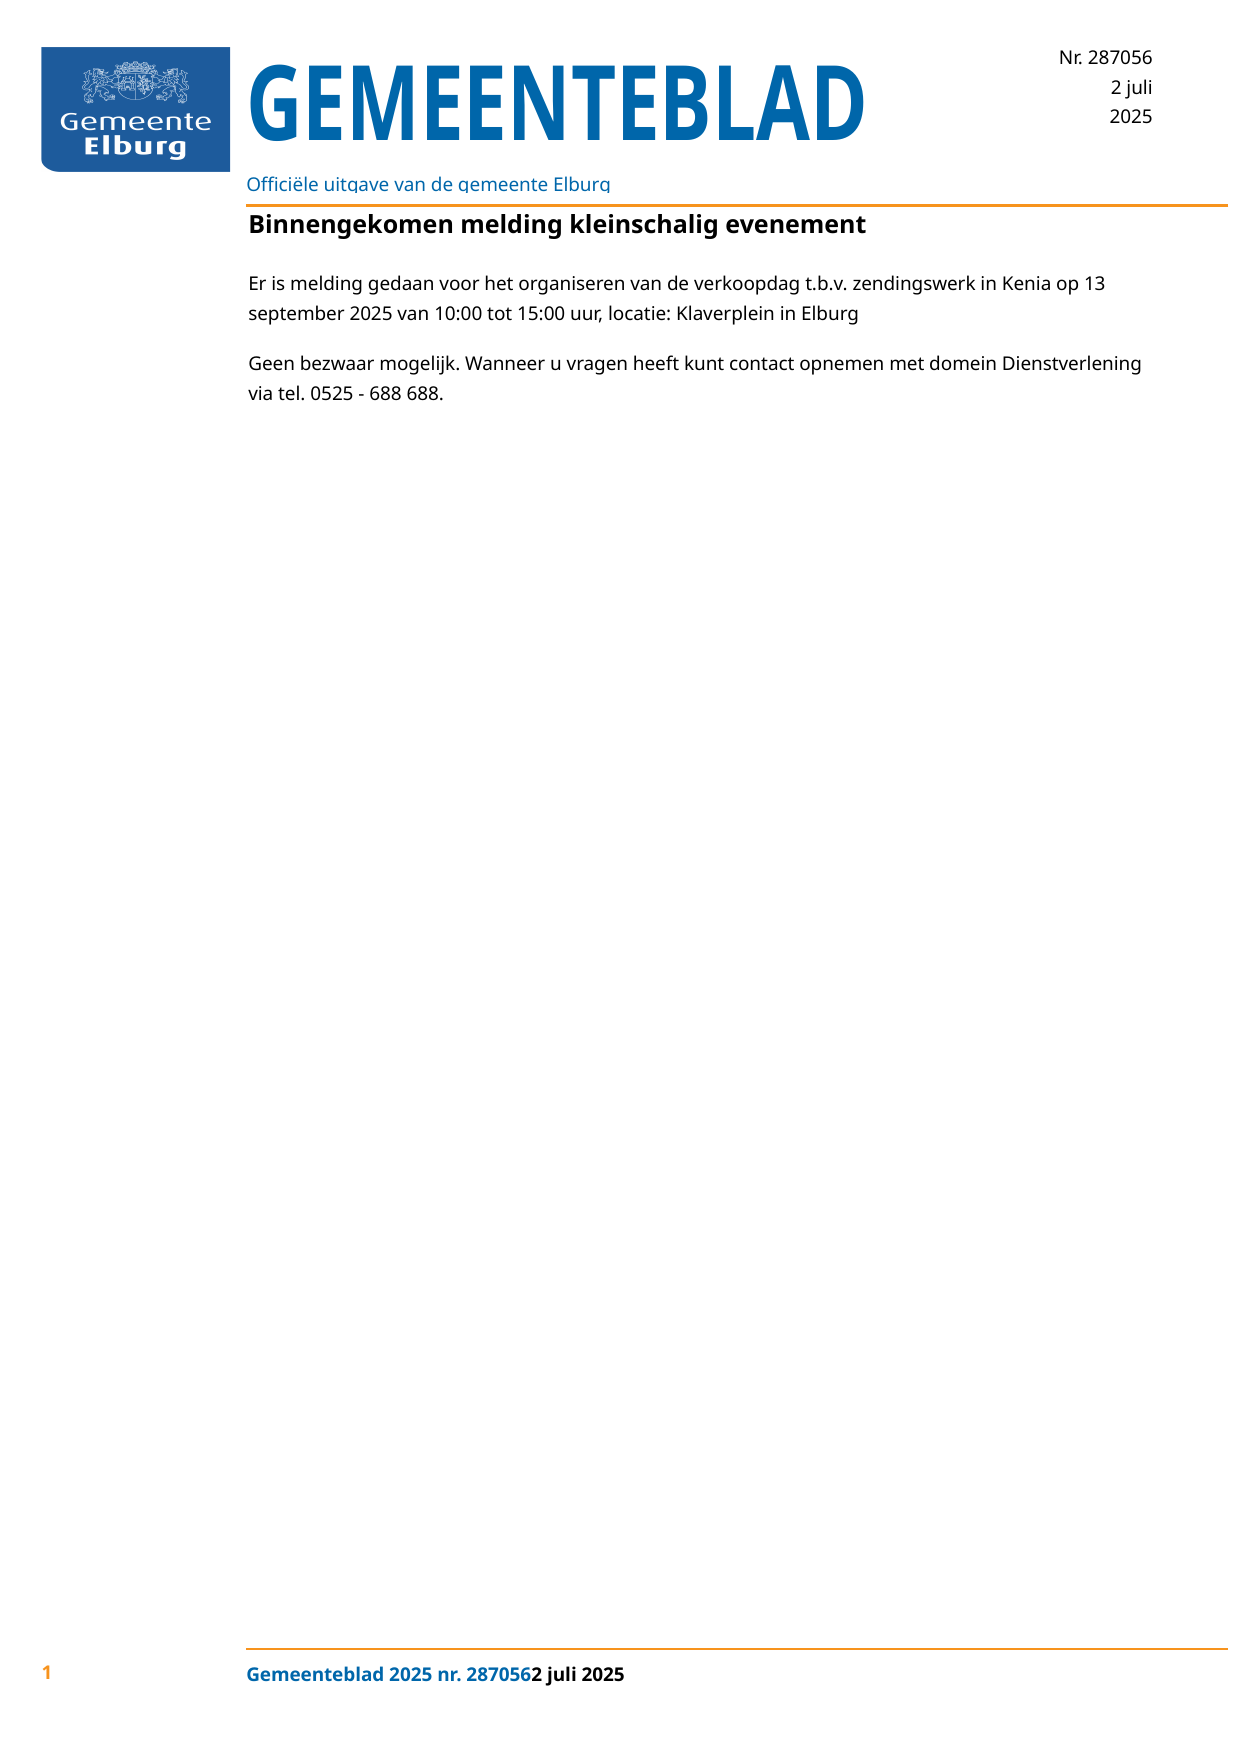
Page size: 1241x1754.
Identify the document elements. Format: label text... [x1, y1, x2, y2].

text Binnengekomen melding kleinschalig evenement [248, 207, 1152, 241]
text Er is melding gedaan voor het organiseren van de verkoopdag t.b.v. zendingswerk in Kenia op 13 september 2025 van 10:00 tot 15:00 uur, locatie: Klaverplein in Elburg [248, 270, 1152, 326]
picture [41, 47, 231, 172]
text Geen bezwaar mogelijk. Wanneer u vragen heeft kunt contact opnemen met domein Dienstverlening via tel. 0525 - 688 688. [248, 350, 1152, 406]
